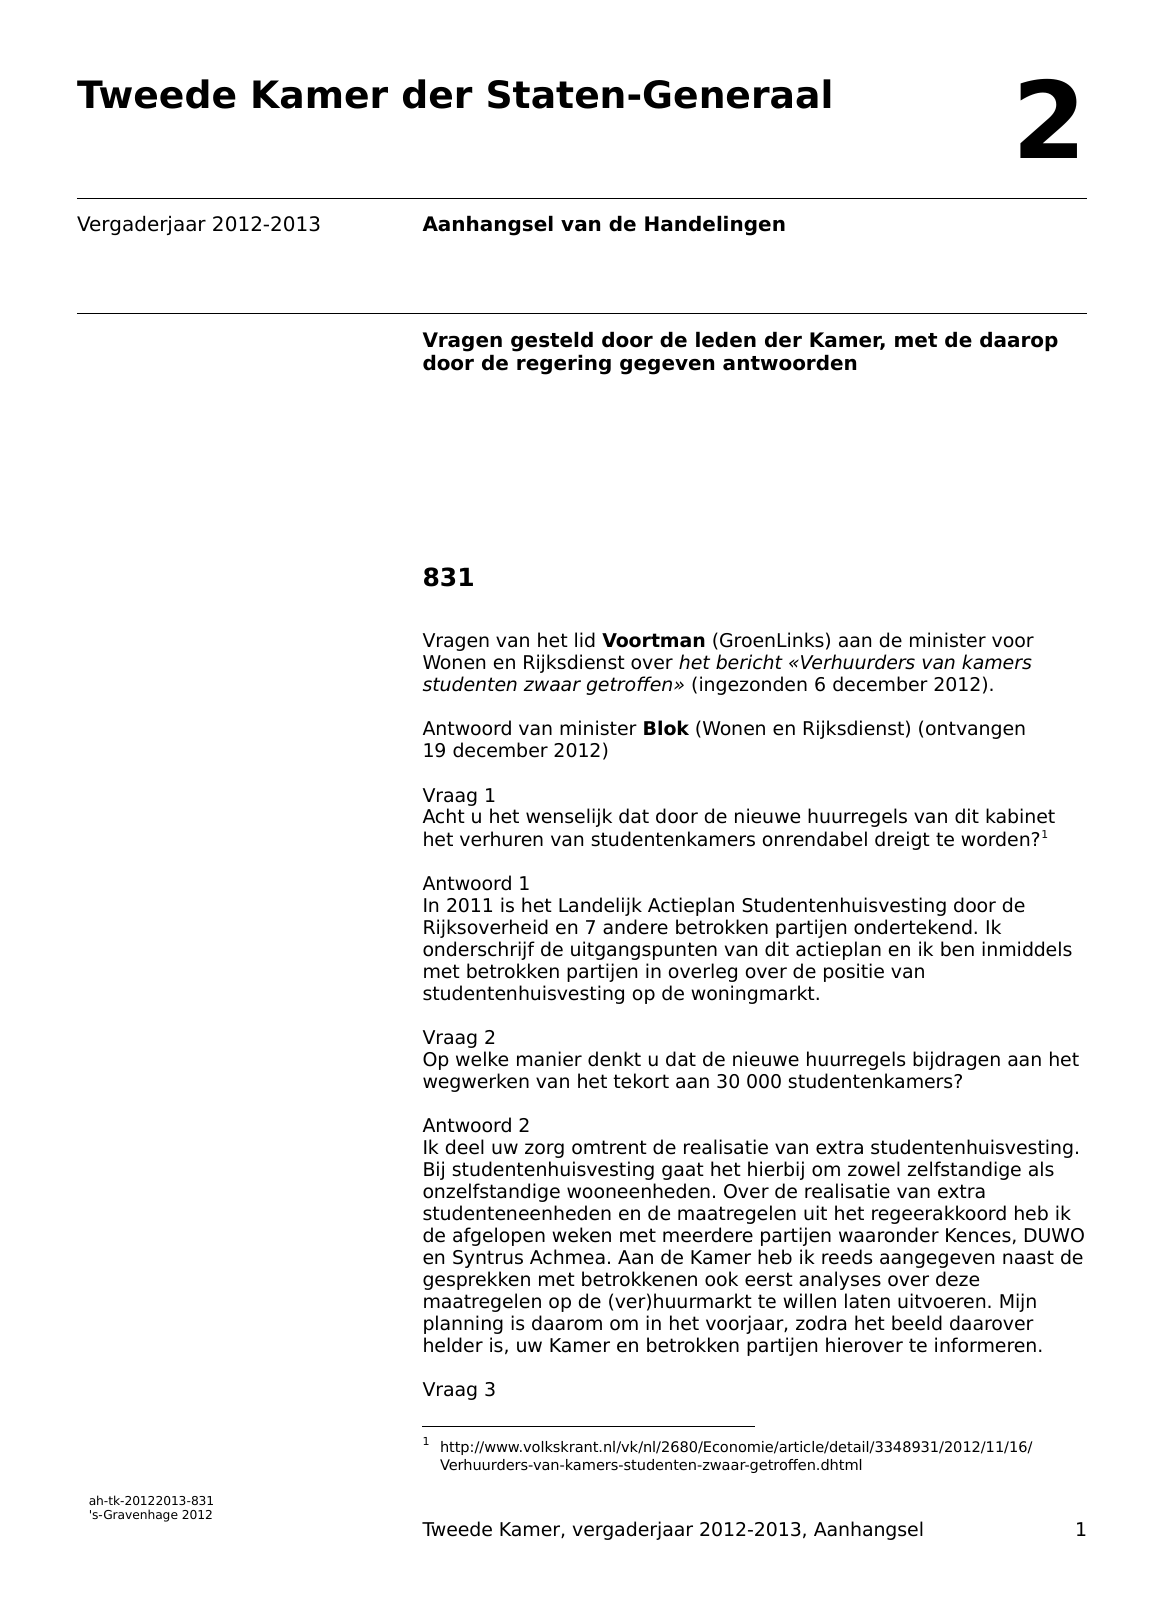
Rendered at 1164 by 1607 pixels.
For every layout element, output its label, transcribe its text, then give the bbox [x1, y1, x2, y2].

text 831 [422, 563, 1087, 592]
text Antwoord 2 [422, 1115, 1087, 1137]
table_cell Vragen gesteld door de leden der Kamer, met de daarop door de regering gegeven antwoorden [422, 314, 1087, 375]
text Vraag 2 [422, 1027, 1087, 1049]
table_cell Vergaderjaar 2012-2013 [77, 199, 422, 313]
table_cell [77, 314, 422, 375]
text Vragen van het lid Voortman (GroenLinks) aan de minister voor Wonen en Rijksdienst over het bericht «Verhuurders van kamers studenten zwaar getroffen» (ingezonden 6 december 2012). [422, 630, 1087, 696]
text Acht u het wenselijk dat door de nieuwe huurregels van dit kabinet het verhuren van studentenkamers onrendabel dreigt te worden? [422, 806, 1087, 850]
table_header 2 [886, 59, 1087, 198]
table_header Tweede Kamer der Staten-Generaal [77, 59, 886, 198]
text Ik deel uw zorg omtrent de realisatie van extra studentenhuisvesting. Bij studentenhuisvesting gaat het hierbij om zowel zelfstandige als onzelfstandige wooneenheden. Over de realisatie van extra studenteneenheden en de maatregelen uit het regeerakkoord heb ik de afgelopen weken met meerdere partijen waaronder Kences, DUWO en Syntrus Achmea. Aan de Kamer heb ik reeds aangegeven naast de gesprekken met betrokkenen ook eerst analyses over deze maatregelen op de (ver)huurmarkt te willen laten uitvoeren. Mijn planning is daarom om in het voorjaar, zodra het beeld daarover helder is, uw Kamer en betrokken partijen hierover te informeren. [422, 1137, 1087, 1357]
text Vraag 3 [422, 1379, 1087, 1401]
text Op welke manier denkt u dat de nieuwe huurregels bijdragen aan het wegwerken van het tekort aan 30 000 studentenkamers? [422, 1049, 1087, 1093]
table_cell Aanhangsel van de Handelingen [422, 199, 1087, 313]
text In 2011 is het Landelijk Actieplan Studentenhuisvesting door de Rijksoverheid en 7 andere betrokken partijen ondertekend. Ik onderschrijf de uitgangspunten van dit actieplan en ik ben inmiddels met betrokken partijen in overleg over de positie van studentenhuisvesting op de woningmarkt. [422, 894, 1087, 1004]
text http://www.volkskrant.nl/vk/nl/2680/Economie/article/detail/3348931/2012/11/16/Verhuurders-van-kamers-studenten-zwaar-getroffen.dhtml [422, 1435, 1087, 1474]
text Vraag 1 [422, 784, 1087, 806]
text Antwoord 1 [422, 873, 1087, 894]
text ah-tk-20122013-831 [88, 1494, 323, 1508]
text Antwoord van minister Blok (Wonen en Rijksdienst) (ontvangen 19 december 2012) [422, 718, 1087, 762]
text 's-Gravenhage 2012 [88, 1508, 323, 1522]
